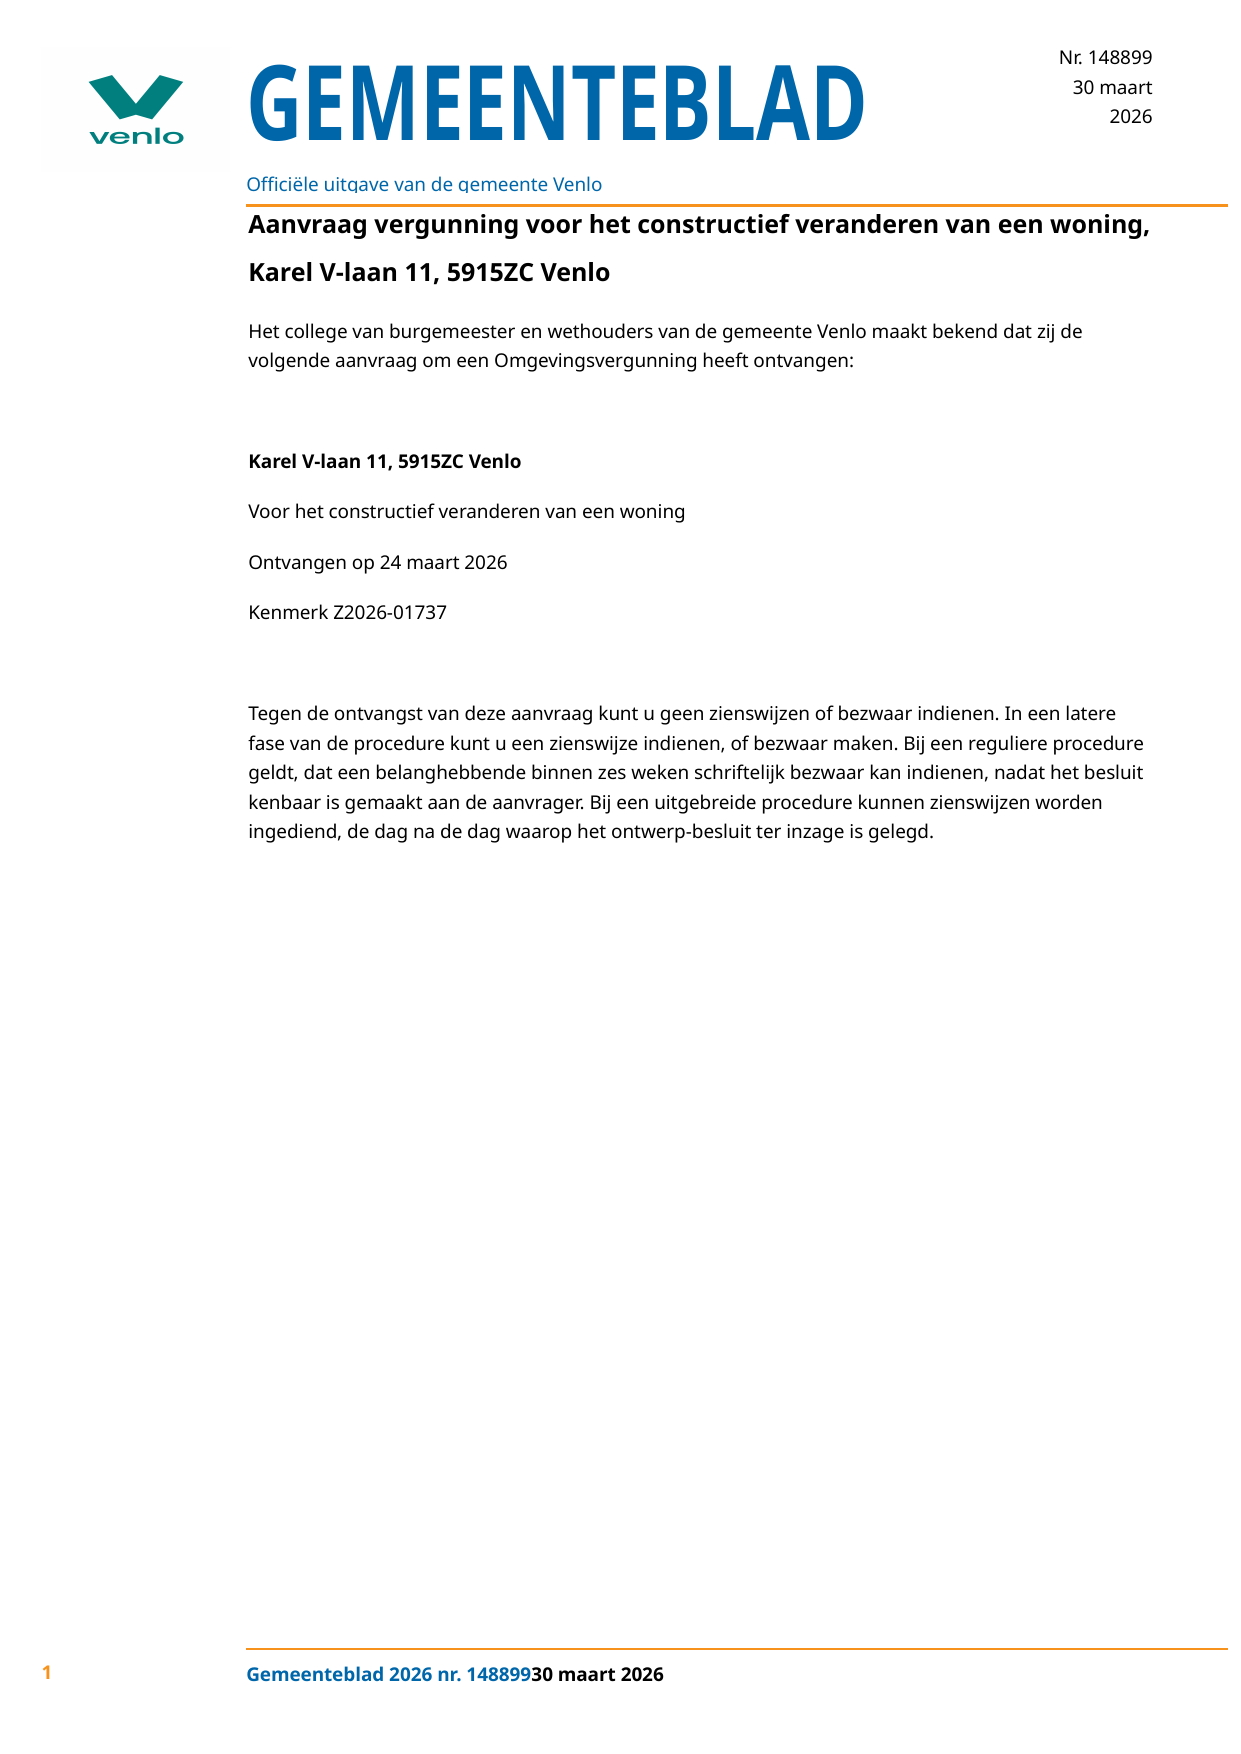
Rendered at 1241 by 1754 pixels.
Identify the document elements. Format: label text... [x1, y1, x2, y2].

text Ontvangen op 24 maart 2026 [248, 549, 1152, 575]
text Kenmerk Z2026-01737 [248, 599, 1152, 625]
text Het college van burgemeester en wethouders van de gemeente Venlo maakt bekend dat zij de volgende aanvraag om een Omgevingsvergunning heeft ontvangen: [248, 318, 1152, 373]
text Tegen de ontvangst van deze aanvraag kunt u geen zienswijzen of bezwaar indienen. In een latere fase van de procedure kunt u een zienswijze indienen, of bezwaar maken. Bij een reguliere procedure geldt, dat een belanghebbende binnen zes weken schriftelijk bezwaar kan indienen, nadat het besluit kenbaar is gemaakt aan de aanvrager. Bij een uitgebreide procedure kunnen zienswijzen worden ingediend, de dag na de dag waarop het ontwerp-besluit ter inzage is gelegd. [248, 700, 1152, 844]
text Karel V-laan 11, 5915ZC Venlo [248, 448, 1152, 474]
picture [41, 47, 231, 172]
text Aanvraag vergunning voor het constructief veranderen van een woning, Karel V-laan 11, 5915ZC Venlo [248, 207, 1152, 288]
text Voor het constructief veranderen van een woning [248, 499, 1152, 524]
